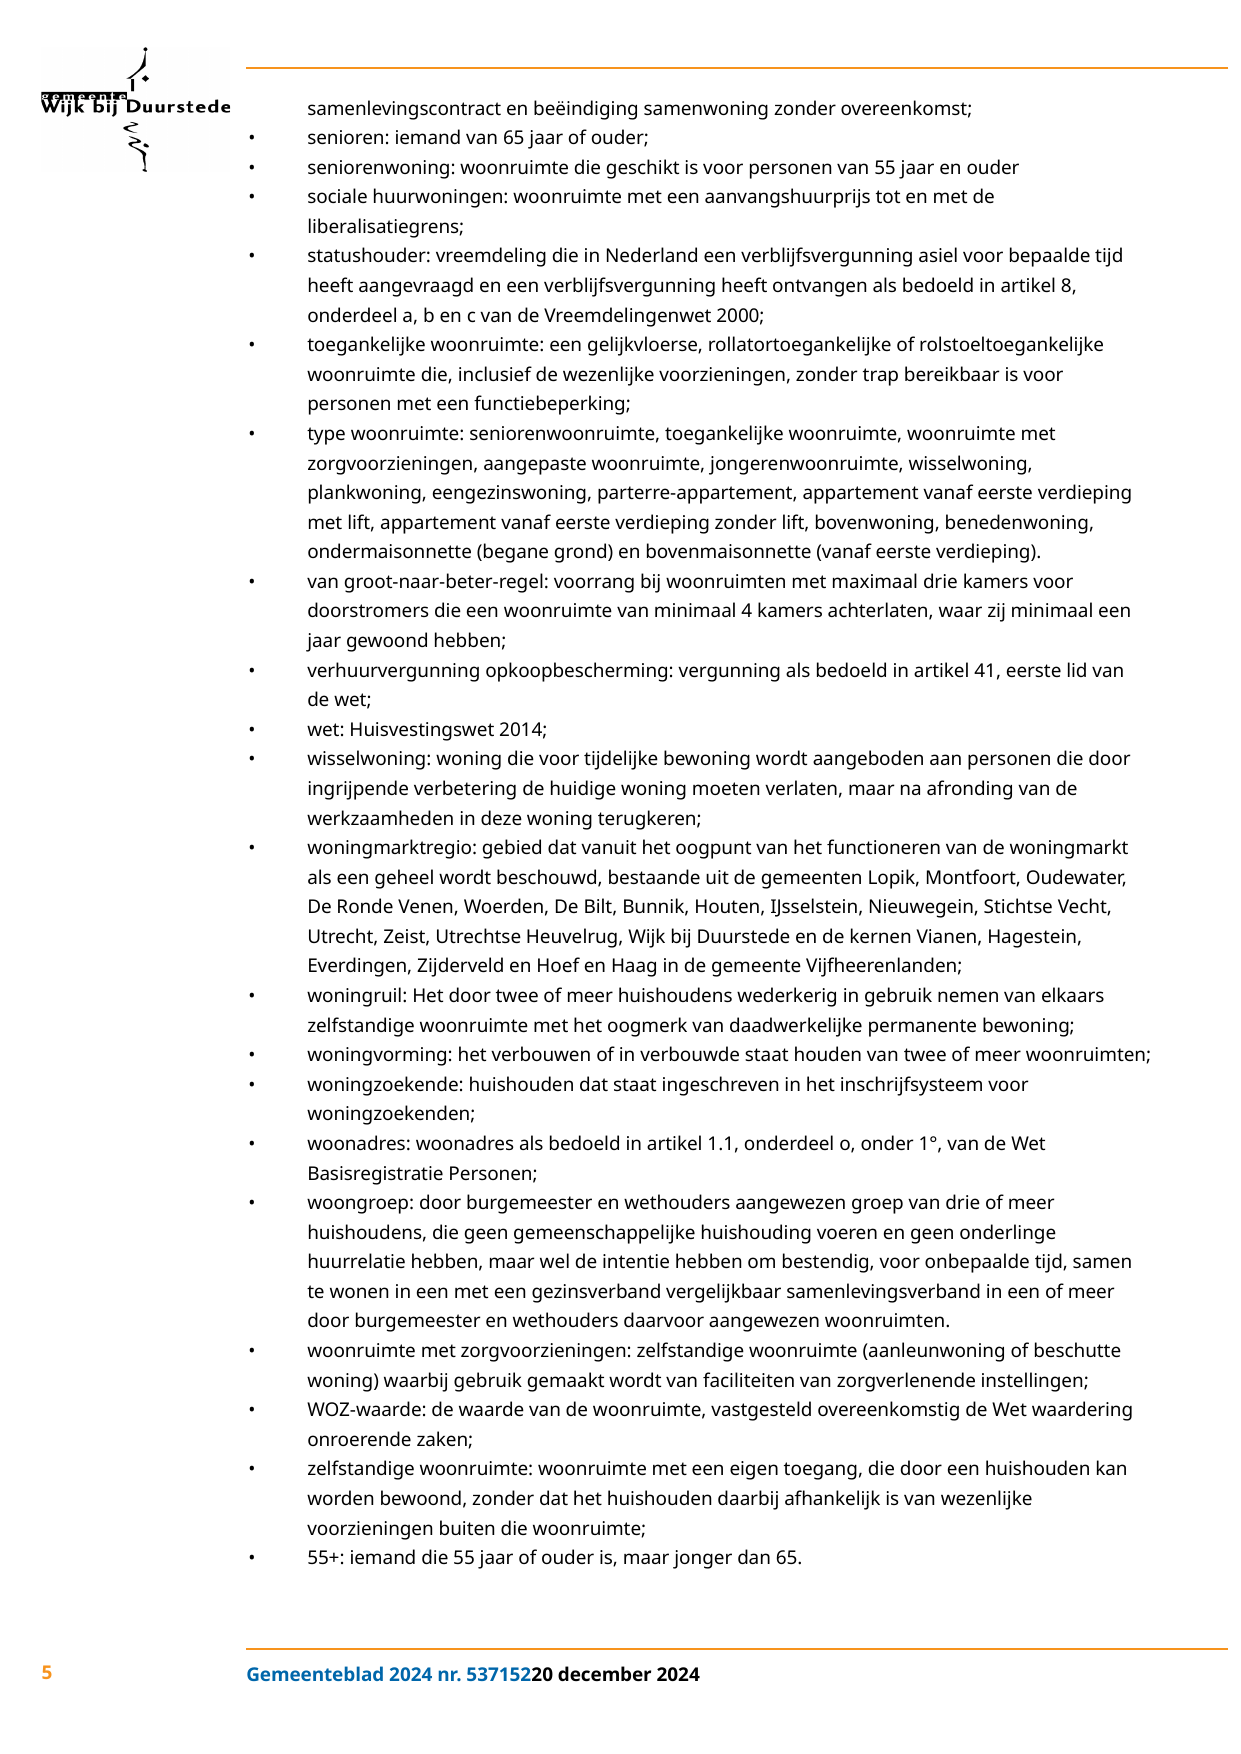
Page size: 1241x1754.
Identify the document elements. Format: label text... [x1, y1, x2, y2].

list wet: Huisvestingswet 2014; [248, 716, 1152, 742]
list woningvorming: het verbouwen of in verbouwde staat houden van twee of meer woonruimten; [248, 1041, 1152, 1067]
list van groot-naar-beter-regel: voorrang bij woonruimten met maximaal drie kamers voor doorstromers die een woonruimte van minimaal 4 kamers achterlaten, waar zij minimaal een jaar gewoond hebben; [248, 568, 1152, 653]
list verhuurvergunning opkoopbescherming: vergunning als bedoeld in artikel 41, eerste lid van de wet; [248, 657, 1152, 712]
list 55+: iemand die 55 jaar of ouder is, maar jonger dan 65. [248, 1544, 1152, 1570]
list woongroep: door burgemeester en wethouders aangewezen groep van drie of meer huishoudens, die geen gemeenschappelijke huishouding voeren en geen onderlinge huurrelatie hebben, maar wel de intentie hebben om bestendig, voor onbepaalde tijd, samen te wonen in een met een gezinsverband vergelijkbaar samenlevingsverband in een of meer door burgemeester en wethouders daarvoor aangewezen woonruimten. [248, 1189, 1152, 1333]
list zelfstandige woonruimte: woonruimte met een eigen toegang, die door een huishouden kan worden bewoond, zonder dat het huishouden daarbij afhankelijk is van wezenlijke voorzieningen buiten die woonruimte; [248, 1456, 1152, 1541]
list woningmarktregio: gebied dat vanuit het oogpunt van het functioneren van de woningmarkt als een geheel wordt beschouwd, bestaande uit de gemeenten Lopik, Montfoort, Oudewater, De Ronde Venen, Woerden, De Bilt, Bunnik, Houten, IJsselstein, Nieuwegein, Stichtse Vecht, Utrecht, Zeist, Utrechtse Heuvelrug, Wijk bij Duurstede en de kernen Vianen, Hagestein, Everdingen, Zijderveld en Hoef en Haag in de gemeente Vijfheerenlanden; [248, 834, 1152, 978]
list WOZ-waarde: de waarde van de woonruimte, vastgesteld overeenkomstig de Wet waardering onroerende zaken; [248, 1396, 1152, 1452]
list woningzoekende: huishouden dat staat ingeschreven in het inschrijfsysteem voor woningzoekenden; [248, 1071, 1152, 1126]
list woonadres: woonadres als bedoeld in artikel 1.1, onderdeel o, onder 1°, van de Wet Basisregistratie Personen; [248, 1130, 1152, 1186]
list seniorenwoning: woonruimte die geschikt is voor personen van 55 jaar en ouder [248, 154, 1152, 180]
list toegankelijke woonruimte: een gelijkvloerse, rollatortoegankelijke of rolstoeltoegankelijke woonruimte die, inclusief de wezenlijke voorzieningen, zonder trap bereikbaar is voor personen met een functiebeperking; [248, 331, 1152, 416]
list woningruil: Het door twee of meer huishoudens wederkerig in gebruik nemen van elkaars zelfstandige woonruimte met het oogmerk van daadwerkelijke permanente bewoning; [248, 982, 1152, 1038]
list type woonruimte: seniorenwoonruimte, toegankelijke woonruimte, woonruimte met zorgvoorzieningen, aangepaste woonruimte, jongerenwoonruimte, wisselwoning, plankwoning, eengezinswoning, parterre-appartement, appartement vanaf eerste verdieping met lift, appartement vanaf eerste verdieping zonder lift, bovenwoning, benedenwoning, ondermaisonnette (begane grond) en bovenmaisonnette (vanaf eerste verdieping). [248, 420, 1152, 564]
list woonruimte met zorgvoorzieningen: zelfstandige woonruimte (aanleunwoning of beschutte woning) waarbij gebruik gemaakt wordt van faciliteiten van zorgverlenende instellingen; [248, 1337, 1152, 1393]
list wisselwoning: woning die voor tijdelijke bewoning wordt aangeboden aan personen die door ingrijpende verbetering de huidige woning moeten verlaten, maar na afronding van de werkzaamheden in deze woning terugkeren; [248, 746, 1152, 831]
list sociale huurwoningen: woonruimte met een aanvangshuurprijs tot en met de liberalisatiegrens; [248, 183, 1152, 239]
picture [41, 47, 231, 172]
list senioren: iemand van 65 jaar of ouder; [248, 124, 1152, 150]
list statushouder: vreemdeling die in Nederland een verblijfsvergunning asiel voor bepaalde tijd heeft aangevraagd en een verblijfsvergunning heeft ontvangen als bedoeld in artikel 8, onderdeel a, b en c van de Vreemdelingenwet 2000; [248, 243, 1152, 328]
list samenlevingscontract en beëindiging samenwoning zonder overeenkomst; [248, 95, 1152, 121]
